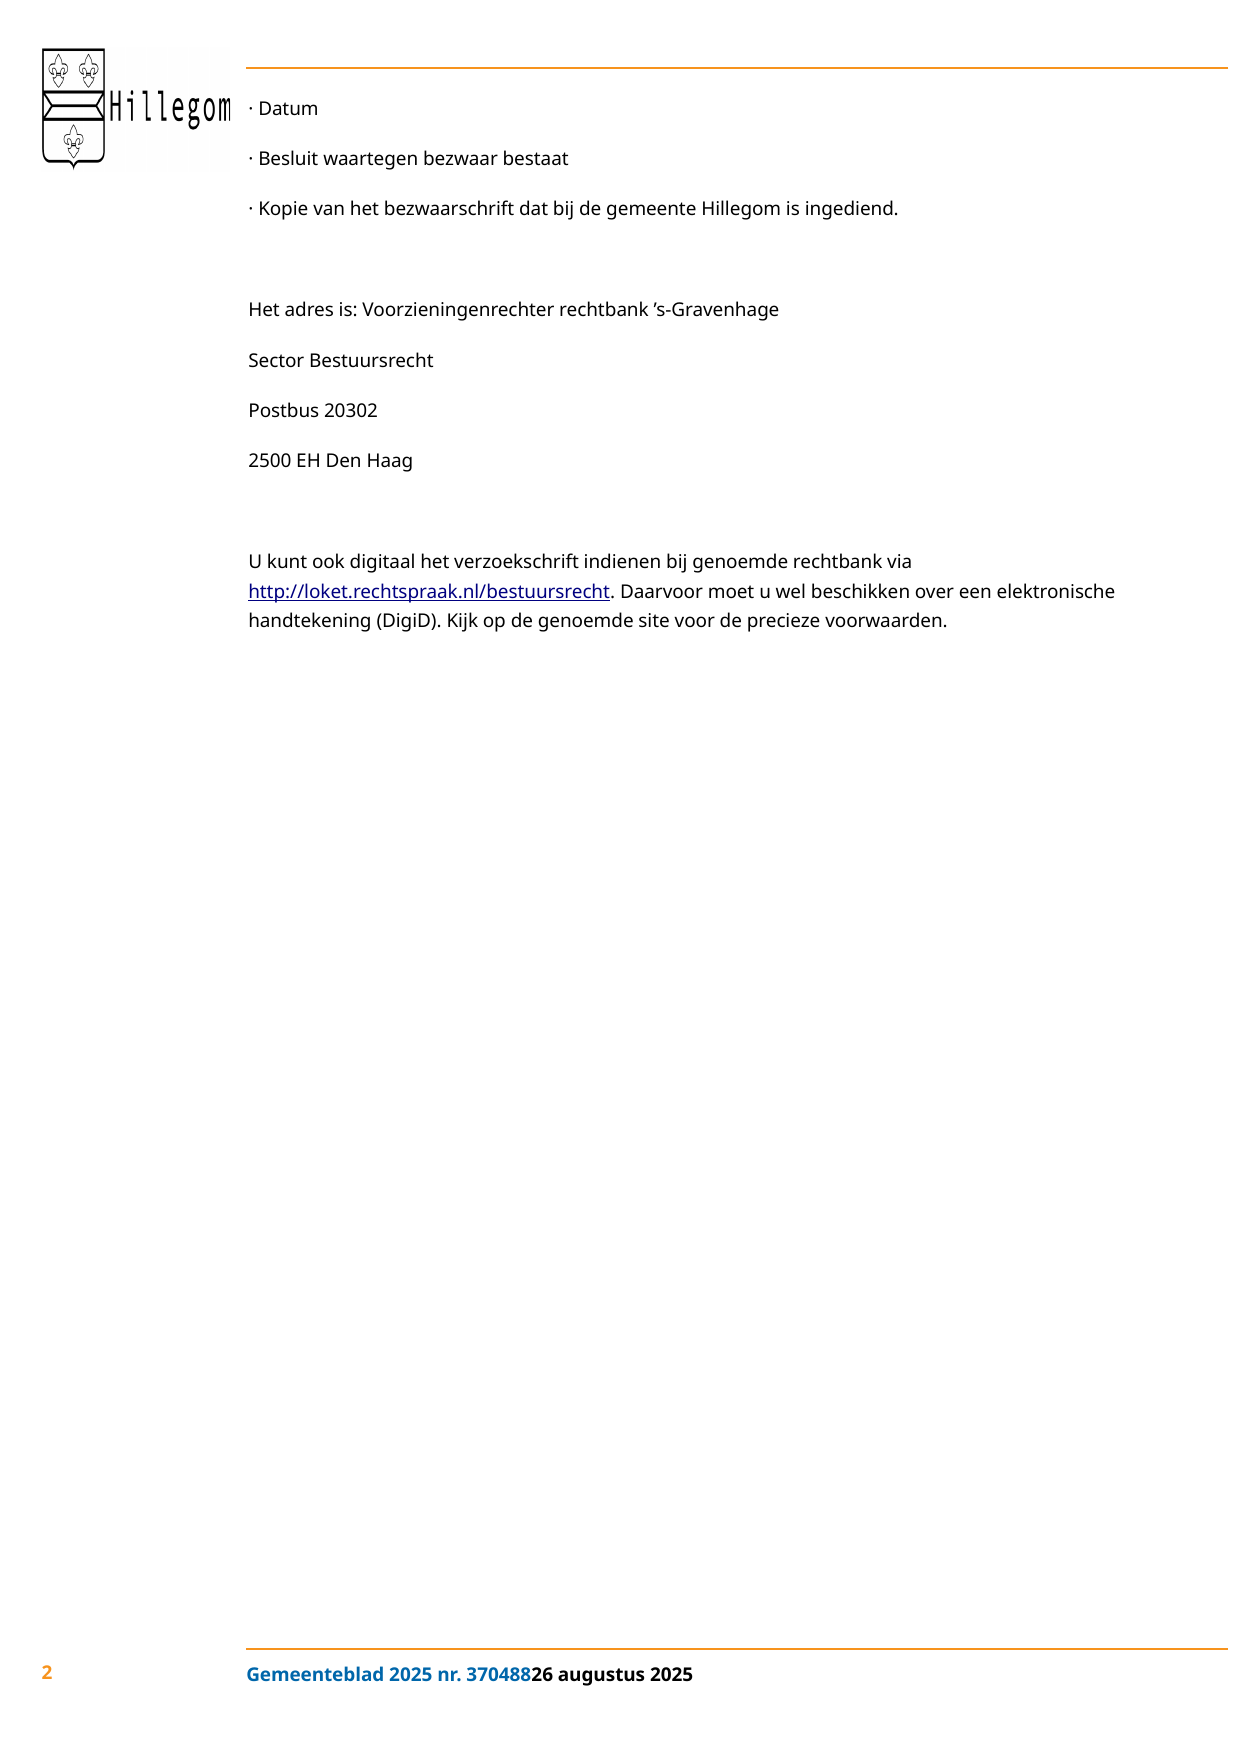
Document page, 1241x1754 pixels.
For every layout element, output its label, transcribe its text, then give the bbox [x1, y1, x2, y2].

text Sector Bestuursrecht [248, 347, 1152, 373]
text · Kopie van het bezwaarschrift dat bij de gemeente Hillegom is ingediend. [248, 196, 1152, 221]
text · Besluit waartegen bezwaar bestaat [248, 145, 1152, 171]
text Het adres is: Voorzieningenrechter rechtbank ’s-Gravenhage [248, 296, 1152, 322]
text U kunt ook digitaal het verzoekschrift indienen bij genoemde rechtbank via http://loket.rechtspraak.nl/bestuursrecht. Daarvoor moet u wel beschikken over een elektronische handtekening (DigiD). Kijk op de genoemde site voor de precieze voorwaarden. [248, 548, 1152, 633]
text 2500 EH Den Haag [248, 448, 1152, 473]
picture [41, 47, 231, 172]
text Postbus 20302 [248, 397, 1152, 423]
text · Datum [248, 95, 1152, 121]
